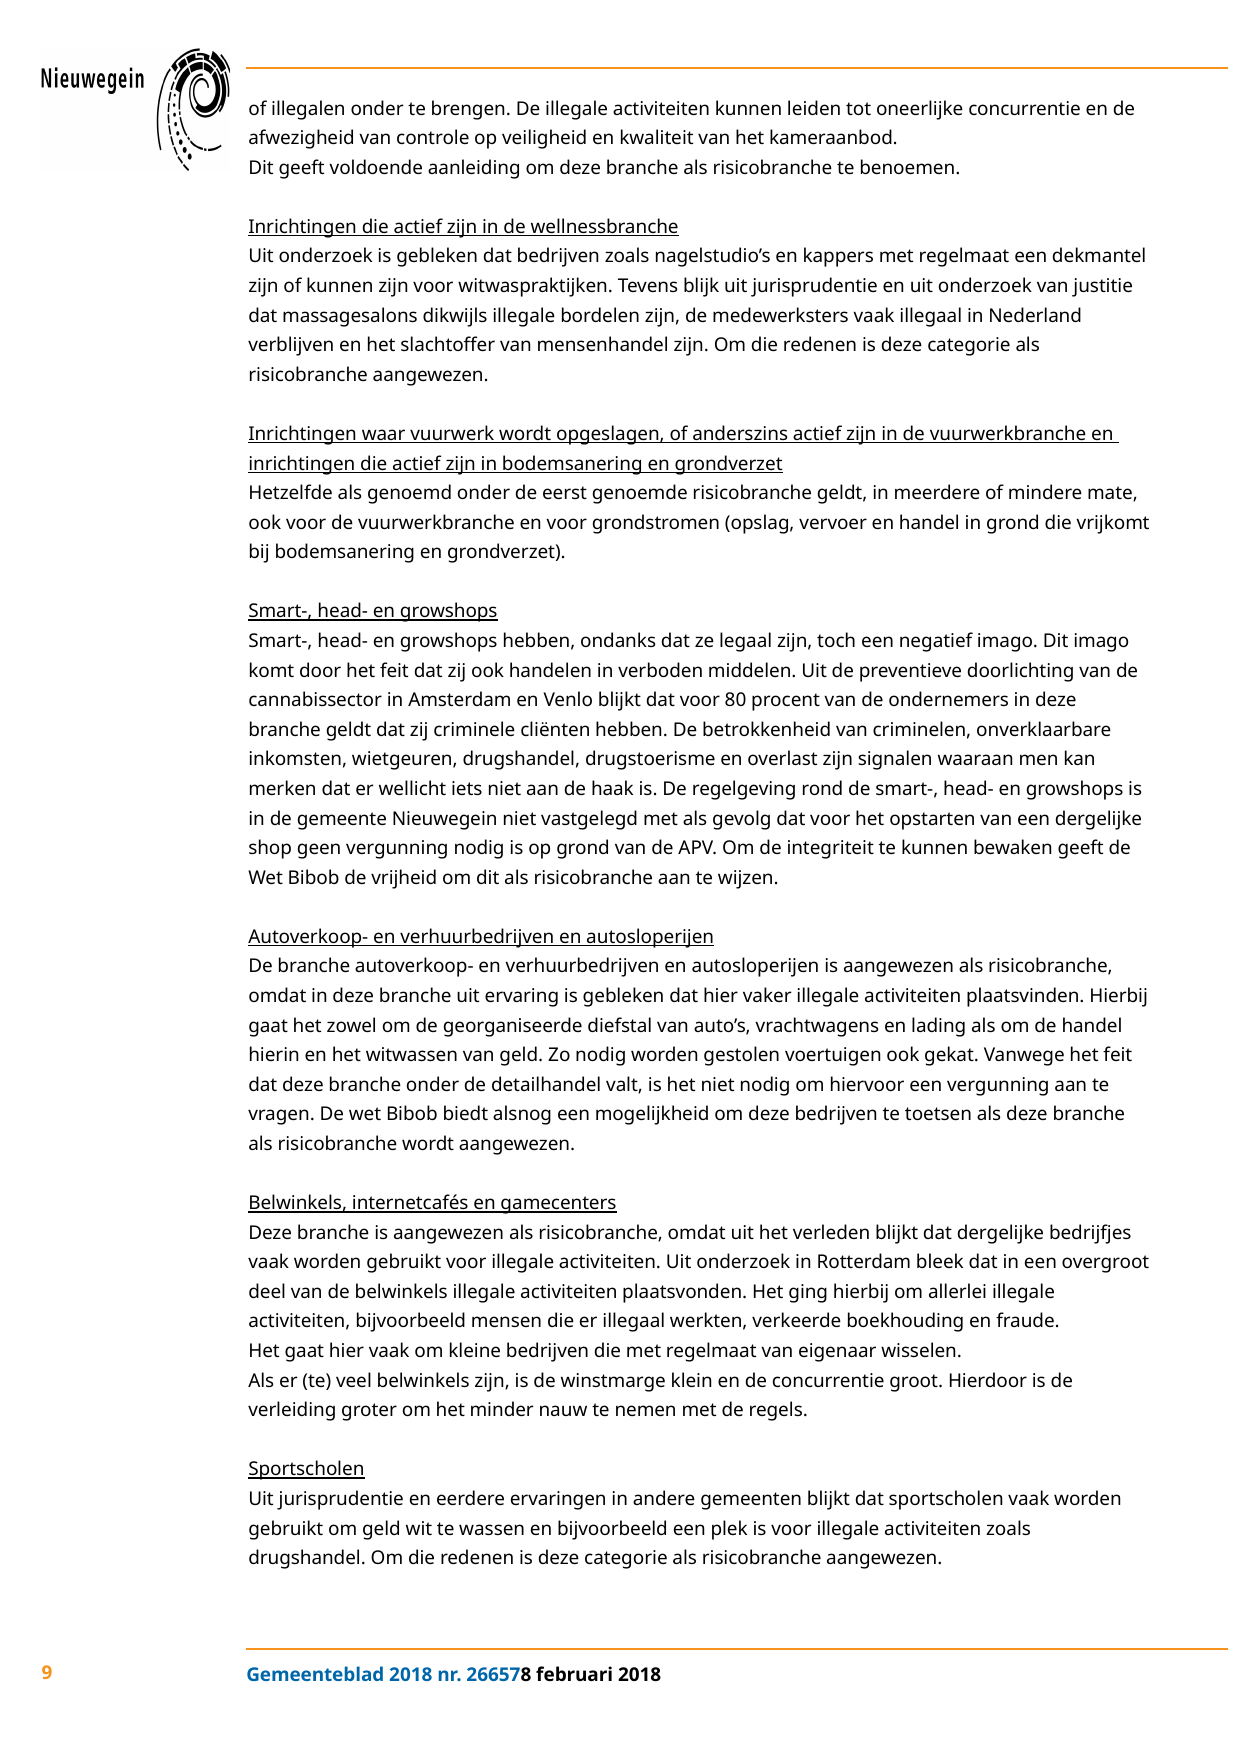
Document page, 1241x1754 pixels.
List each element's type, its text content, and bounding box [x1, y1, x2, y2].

text Dit geeft voldoende aanleiding om deze branche als risicobranche te benoemen. [248, 154, 1152, 180]
text Sportscholen [248, 1456, 1152, 1481]
text Smart-, head- en growshops [248, 598, 1152, 623]
text Belwinkels, internetcafés en gamecenters [248, 1189, 1152, 1215]
text Deze branche is aangewezen als risicobranche, omdat uit het verleden blijkt dat dergelijke bedrijfjes vaak worden gebruikt voor illegale activiteiten. Uit onderzoek in Rotterdam bleek dat in een overgroot deel van de belwinkels illegale activiteiten plaatsvonden. Het ging hierbij om allerlei illegale activiteiten, bijvoorbeeld mensen die er illegaal werkten, verkeerde boekhouding en fraude. [248, 1219, 1152, 1333]
text Het gaat hier vaak om kleine bedrijven die met regelmaat van eigenaar wisselen. [248, 1337, 1152, 1363]
text Uit jurisprudentie en eerdere ervaringen in andere gemeenten blijkt dat sportscholen vaak worden gebruikt om geld wit te wassen en bijvoorbeeld een plek is voor illegale activiteiten zoals drugshandel. Om die redenen is deze categorie als risicobranche aangewezen. [248, 1485, 1152, 1570]
text De branche autoverkoop- en verhuurbedrijven en autosloperijen is aangewezen als risicobranche, omdat in deze branche uit ervaring is gebleken dat hier vaker illegale activiteiten plaatsvinden. Hierbij gaat het zowel om de georganiseerde diefstal van auto’s, vrachtwagens en lading als om de handel hierin en het witwassen van geld. Zo nodig worden gestolen voertuigen ook gekat. Vanwege het feit dat deze branche onder de detailhandel valt, is het niet nodig om hiervoor een vergunning aan te vragen. De wet Bibob biedt alsnog een mogelijkheid om deze bedrijven te toetsen als deze branche als risicobranche wordt aangewezen. [248, 953, 1152, 1156]
text Autoverkoop- en verhuurbedrijven en autosloperijen [248, 923, 1152, 949]
text Als er (te) veel belwinkels zijn, is de winstmarge klein en de concurrentie groot. Hierdoor is de verleiding groter om het minder nauw te nemen met de regels. [248, 1367, 1152, 1422]
picture [41, 47, 231, 172]
text Hetzelfde als genoemd onder de eerst genoemde risicobranche geldt, in meerdere of mindere mate, ook voor de vuurwerkbranche en voor grondstromen (opslag, vervoer en handel in grond die vrijkomt bij bodemsanering en grondverzet). [248, 479, 1152, 564]
text Uit onderzoek is gebleken dat bedrijven zoals nagelstudio’s en kappers met regelmaat een dekmantel zijn of kunnen zijn voor witwaspraktijken. Tevens blijk uit jurisprudentie en uit onderzoek van justitie dat massagesalons dikwijls illegale bordelen zijn, de medewerksters vaak illegaal in Nederland verblijven en het slachtoffer van mensenhandel zijn. Om die redenen is deze categorie als risicobranche aangewezen. [248, 243, 1152, 387]
text Inrichtingen waar vuurwerk wordt opgeslagen, of anderszins actief zijn in de vuurwerkbranche en inrichtingen die actief zijn in bodemsanering en grondverzet [248, 420, 1152, 476]
text Smart-, head- en growshops hebben, ondanks dat ze legaal zijn, toch een negatief imago. Dit imago komt door het feit dat zij ook handelen in verboden middelen. Uit de preventieve doorlichting van de cannabissector in Amsterdam en Venlo blijkt dat voor 80 procent van de ondernemers in deze branche geldt dat zij criminele cliënten hebben. De betrokkenheid van criminelen, onverklaarbare inkomsten, wietgeuren, drugshandel, drugstoerisme en overlast zijn signalen waaraan men kan merken dat er wellicht iets niet aan de haak is. De regelgeving rond de smart-, head- en growshops is in de gemeente Nieuwegein niet vastgelegd met als gevolg dat voor het opstarten van een dergelijke shop geen vergunning nodig is op grond van de APV. Om de integriteit te kunnen bewaken geeft de Wet Bibob de vrijheid om dit als risicobranche aan te wijzen. [248, 627, 1152, 890]
text of illegalen onder te brengen. De illegale activiteiten kunnen leiden tot oneerlijke concurrentie en de afwezigheid van controle op veiligheid en kwaliteit van het kameraanbod. [248, 95, 1152, 150]
text Inrichtingen die actief zijn in de wellnessbranche [248, 213, 1152, 239]
